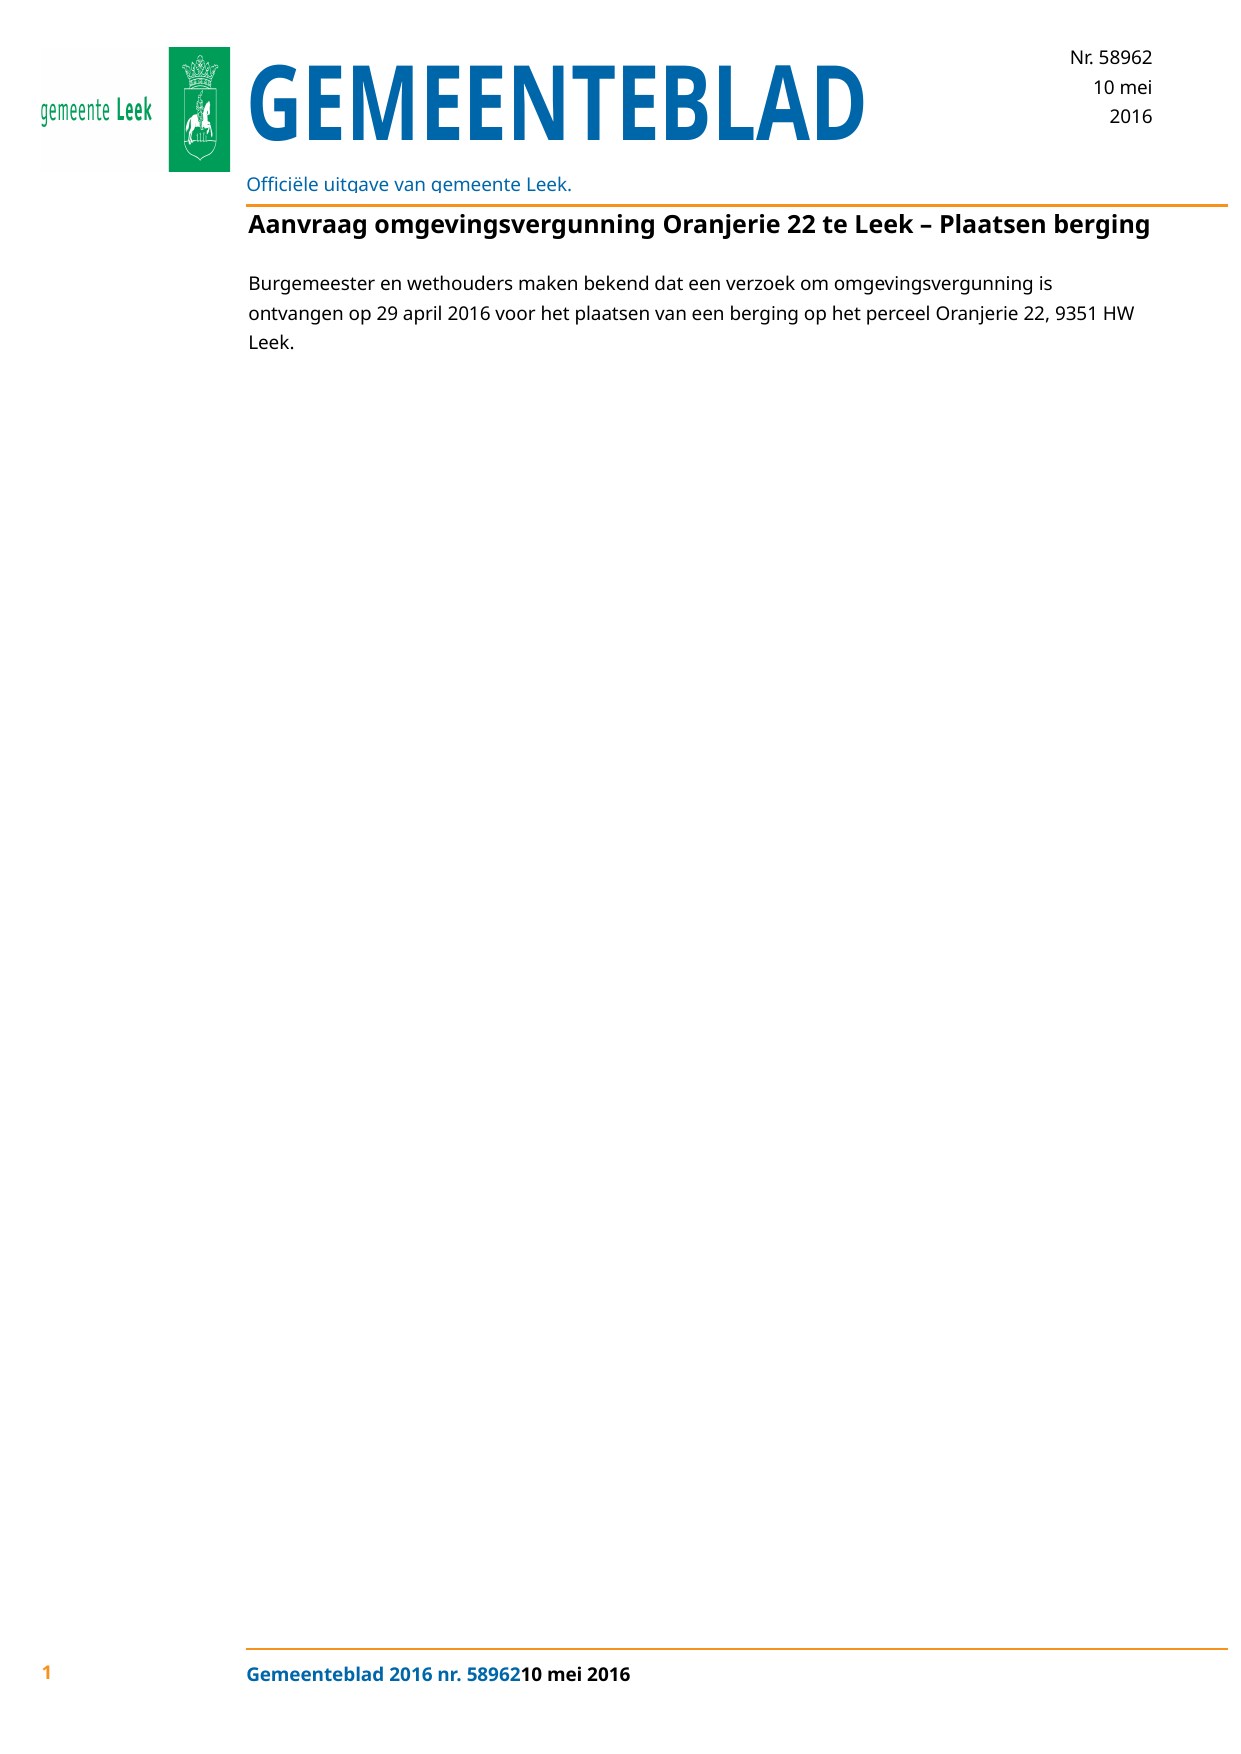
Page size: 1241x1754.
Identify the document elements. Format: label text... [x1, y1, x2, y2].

text Aanvraag omgevingsvergunning Oranjerie 22 te Leek – Plaatsen berging [248, 207, 1152, 241]
picture [41, 47, 231, 172]
text Burgemeester en wethouders maken bekend dat een verzoek om omgevingsvergunning is ontvangen op 29 april 2016 voor het plaatsen van een berging op het perceel Oranjerie 22, 9351 HW Leek. [248, 270, 1152, 355]
